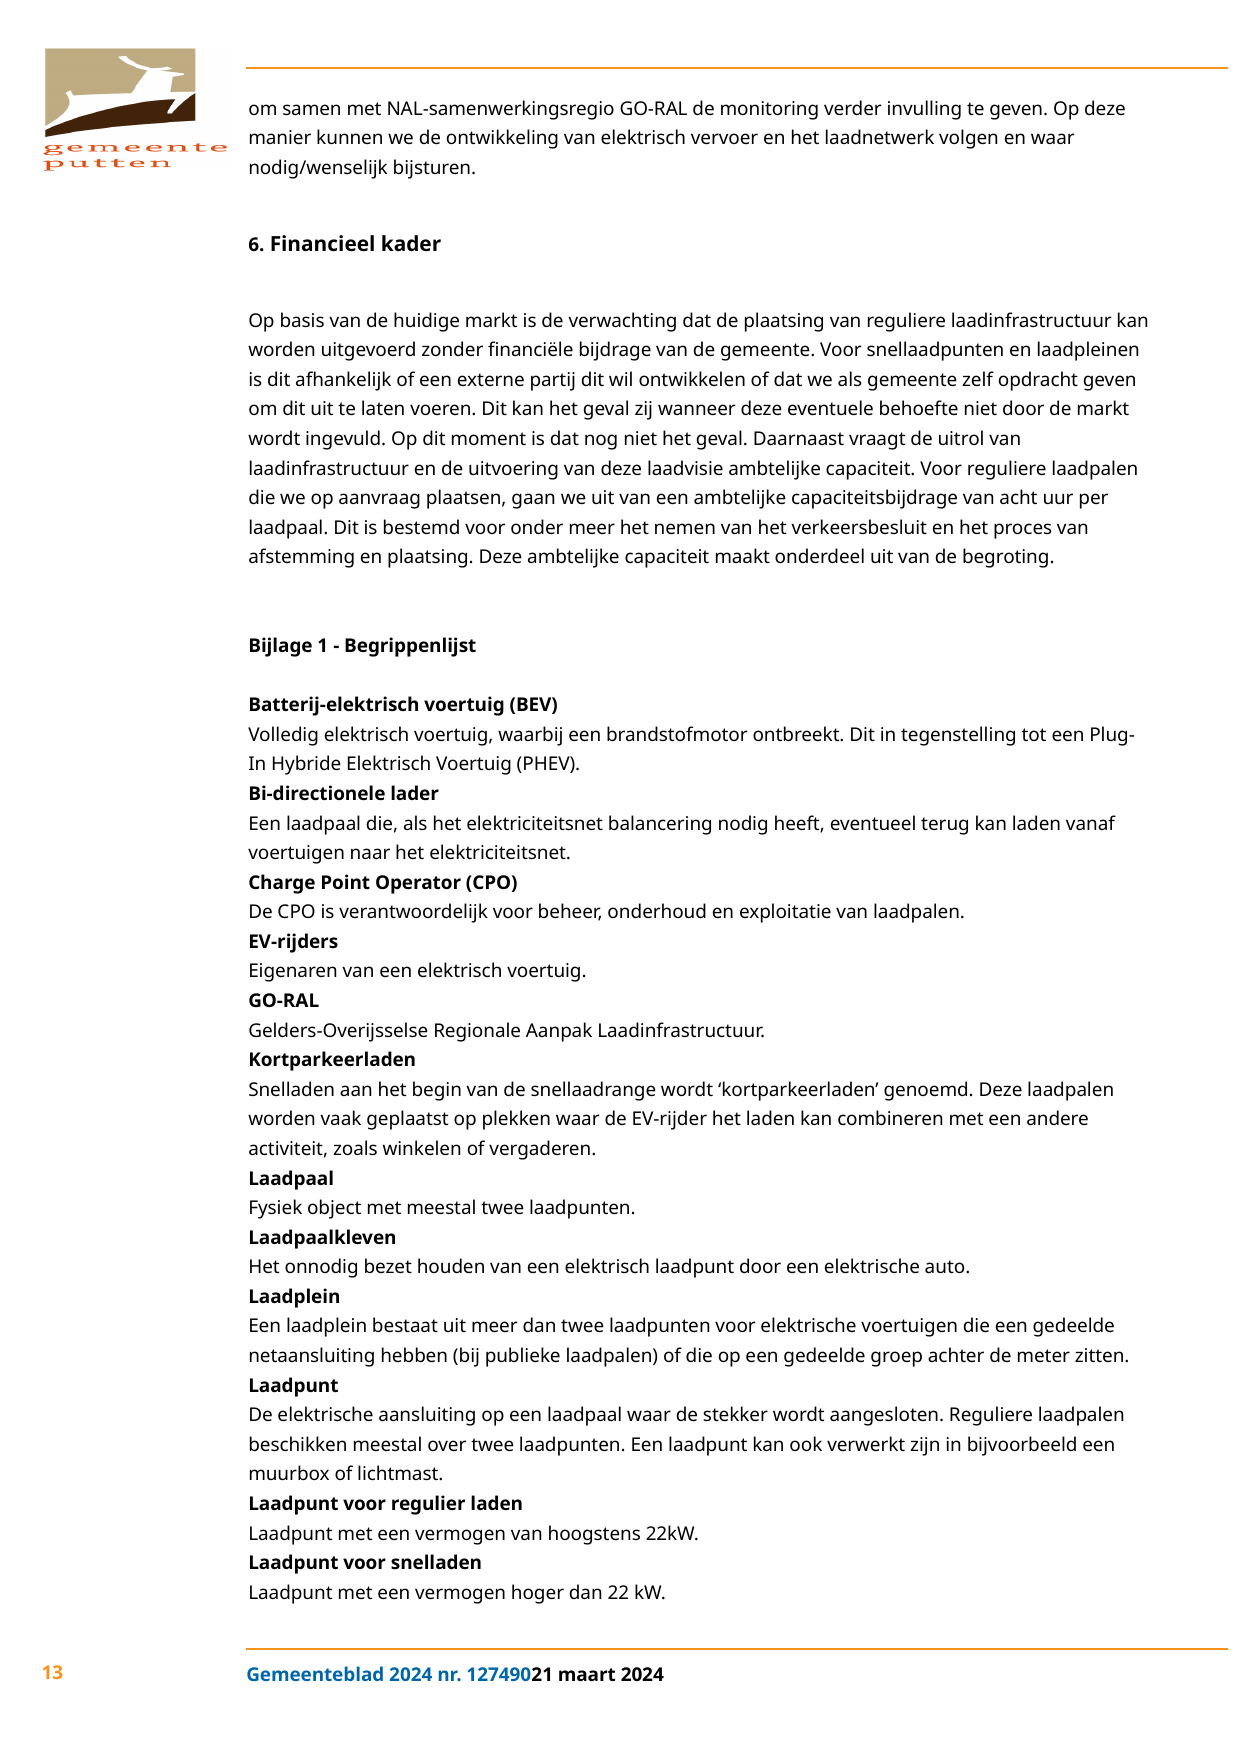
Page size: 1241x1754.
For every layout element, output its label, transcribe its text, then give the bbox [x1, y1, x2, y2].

text Volledig elektrisch voertuig, waarbij een brandstofmotor ontbreekt. Dit in tegenstelling tot een Plug-In Hybride Elektrisch Voertuig (PHEV). [248, 721, 1152, 776]
text Eigenaren van een elektrisch voertuig. [248, 958, 1152, 983]
text Gelders-Overijsselse Regionale Aanpak Laadinfrastructuur. [248, 1017, 1152, 1043]
text Een laadplein bestaat uit meer dan twee laadpunten voor elektrische voertuigen die een gedeelde netaansluiting hebben (bij publieke laadpalen) of die op een gedeelde groep achter de meter zitten. [248, 1313, 1152, 1368]
text Op basis van de huidige markt is de verwachting dat de plaatsing van reguliere laadinfrastructuur kan worden uitgevoerd zonder financiële bijdrage van de gemeente. Voor snellaadpunten en laadpleinen is dit afhankelijk of een externe partij dit wil ontwikkelen of dat we als gemeente zelf opdracht geven om dit uit te laten voeren. Dit kan het geval zij wanneer deze eventuele behoefte niet door de markt wordt ingevuld. Op dit moment is dat nog niet het geval. Daarnaast vraagt de uitrol van laadinfrastructuur en de uitvoering van deze laadvisie ambtelijke capaciteit. Voor reguliere laadpalen die we op aanvraag plaatsen, gaan we uit van een ambtelijke capaciteitsbijdrage van acht uur per laadpaal. Dit is bestemd voor onder meer het nemen van het verkeersbesluit en het proces van afstemming en plaatsing. Deze ambtelijke capaciteit maakt onderdeel uit van de begroting. [248, 307, 1152, 569]
text Bijlage 1 - Begrippenlijst [248, 632, 1152, 658]
picture [41, 47, 231, 172]
text Een laadpaal die, als het elektriciteitsnet balancering nodig heeft, eventueel terug kan laden vanaf voertuigen naar het elektriciteitsnet. [248, 810, 1152, 865]
text Laadpunt voor regulier laden [248, 1490, 1152, 1516]
text Kortparkeerladen [248, 1046, 1152, 1072]
text Laadpunt voor snelladen [248, 1549, 1152, 1575]
text Laadpaalkleven [248, 1224, 1152, 1250]
text Laadpunt met een vermogen hoger dan 22 kW. [248, 1579, 1152, 1605]
text Laadpunt met een vermogen van hoogstens 22kW. [248, 1520, 1152, 1546]
text Laadplein [248, 1283, 1152, 1309]
text Charge Point Operator (CPO) [248, 869, 1152, 895]
text Snelladen aan het begin van de snellaadrange wordt ‘kortparkeerladen’ genoemd. Deze laadpalen worden vaak geplaatst op plekken waar de EV-rijder het laden kan combineren met een andere activiteit, zoals winkelen of vergaderen. [248, 1076, 1152, 1161]
text Laadpaal [248, 1165, 1152, 1191]
text Batterij-elektrisch voertuig (BEV) [248, 691, 1152, 717]
text 6. Financieel kader [248, 229, 1152, 258]
text Fysiek object met meestal twee laadpunten. [248, 1194, 1152, 1220]
text GO-RAL [248, 987, 1152, 1013]
text EV-rijders [248, 928, 1152, 954]
text De elektrische aansluiting op een laadpaal waar de stekker wordt aangesloten. Reguliere laadpalen beschikken meestal over twee laadpunten. Een laadpunt kan ook verwerkt zijn in bijvoorbeeld een muurbox of lichtmast. [248, 1401, 1152, 1486]
text Bi-directionele lader [248, 780, 1152, 806]
text Laadpunt [248, 1372, 1152, 1398]
text Het onnodig bezet houden van een elektrisch laadpunt door een elektrische auto. [248, 1253, 1152, 1279]
text De CPO is verantwoordelijk voor beheer, onderhoud en exploitatie van laadpalen. [248, 898, 1152, 924]
text om samen met NAL-samenwerkingsregio GO-RAL de monitoring verder invulling te geven. Op deze manier kunnen we de ontwikkeling van elektrisch vervoer en het laadnetwerk volgen en waar nodig/wenselijk bijsturen. [248, 95, 1152, 180]
